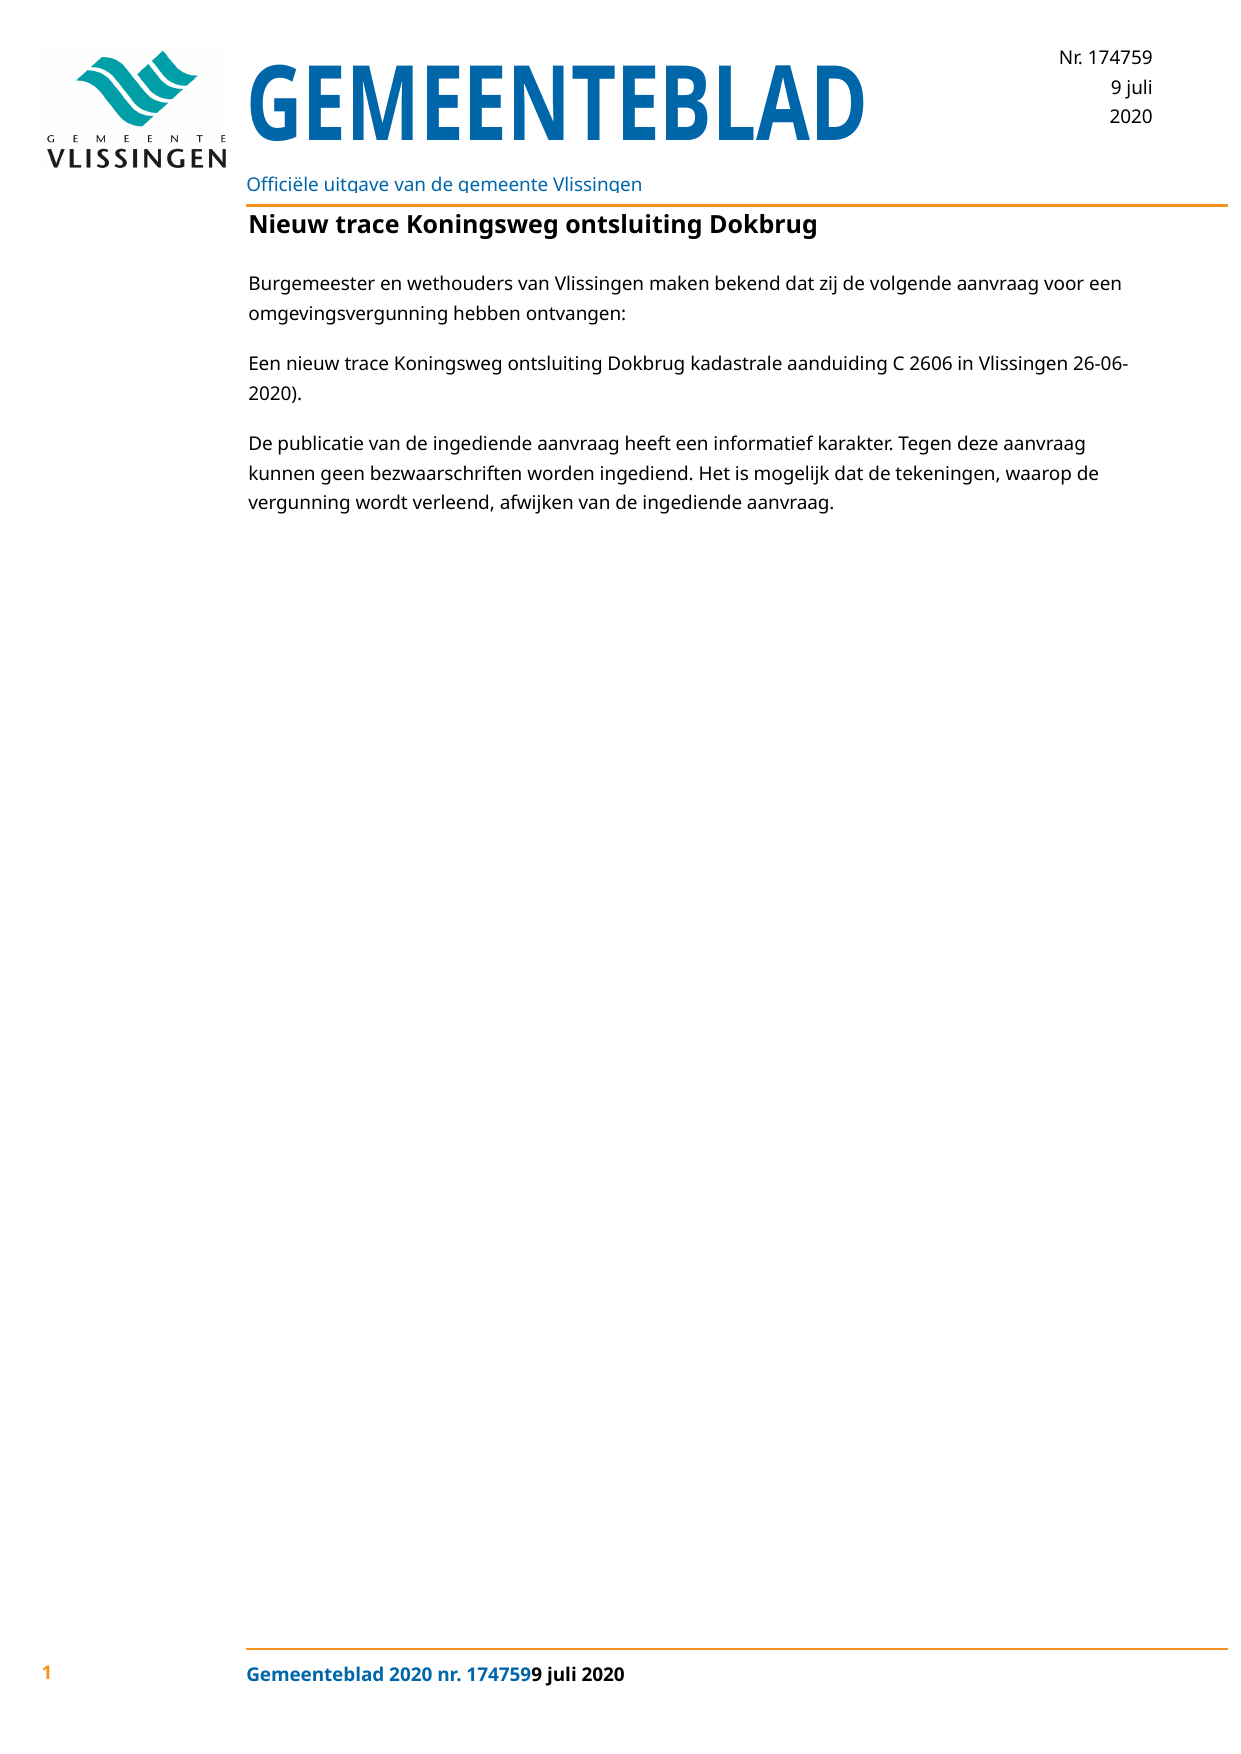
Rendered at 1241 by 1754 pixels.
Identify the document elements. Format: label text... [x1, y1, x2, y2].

text Burgemeester en wethouders van Vlissingen maken bekend dat zij de volgende aanvraag voor een omgevingsvergunning hebben ontvangen: [248, 270, 1152, 326]
text De publicatie van de ingediende aanvraag heeft een informatief karakter. Tegen deze aanvraag kunnen geen bezwaarschriften worden ingediend. Het is mogelijk dat de tekeningen, waarop de vergunning wordt verleend, afwijken van de ingediende aanvraag. [248, 430, 1152, 515]
text Een nieuw trace Koningsweg ontsluiting Dokbrug kadastrale aanduiding C 2606 in Vlissingen 26-06-2020). [248, 350, 1152, 406]
text Nieuw trace Koningsweg ontsluiting Dokbrug [248, 207, 1152, 241]
picture [41, 47, 231, 172]
